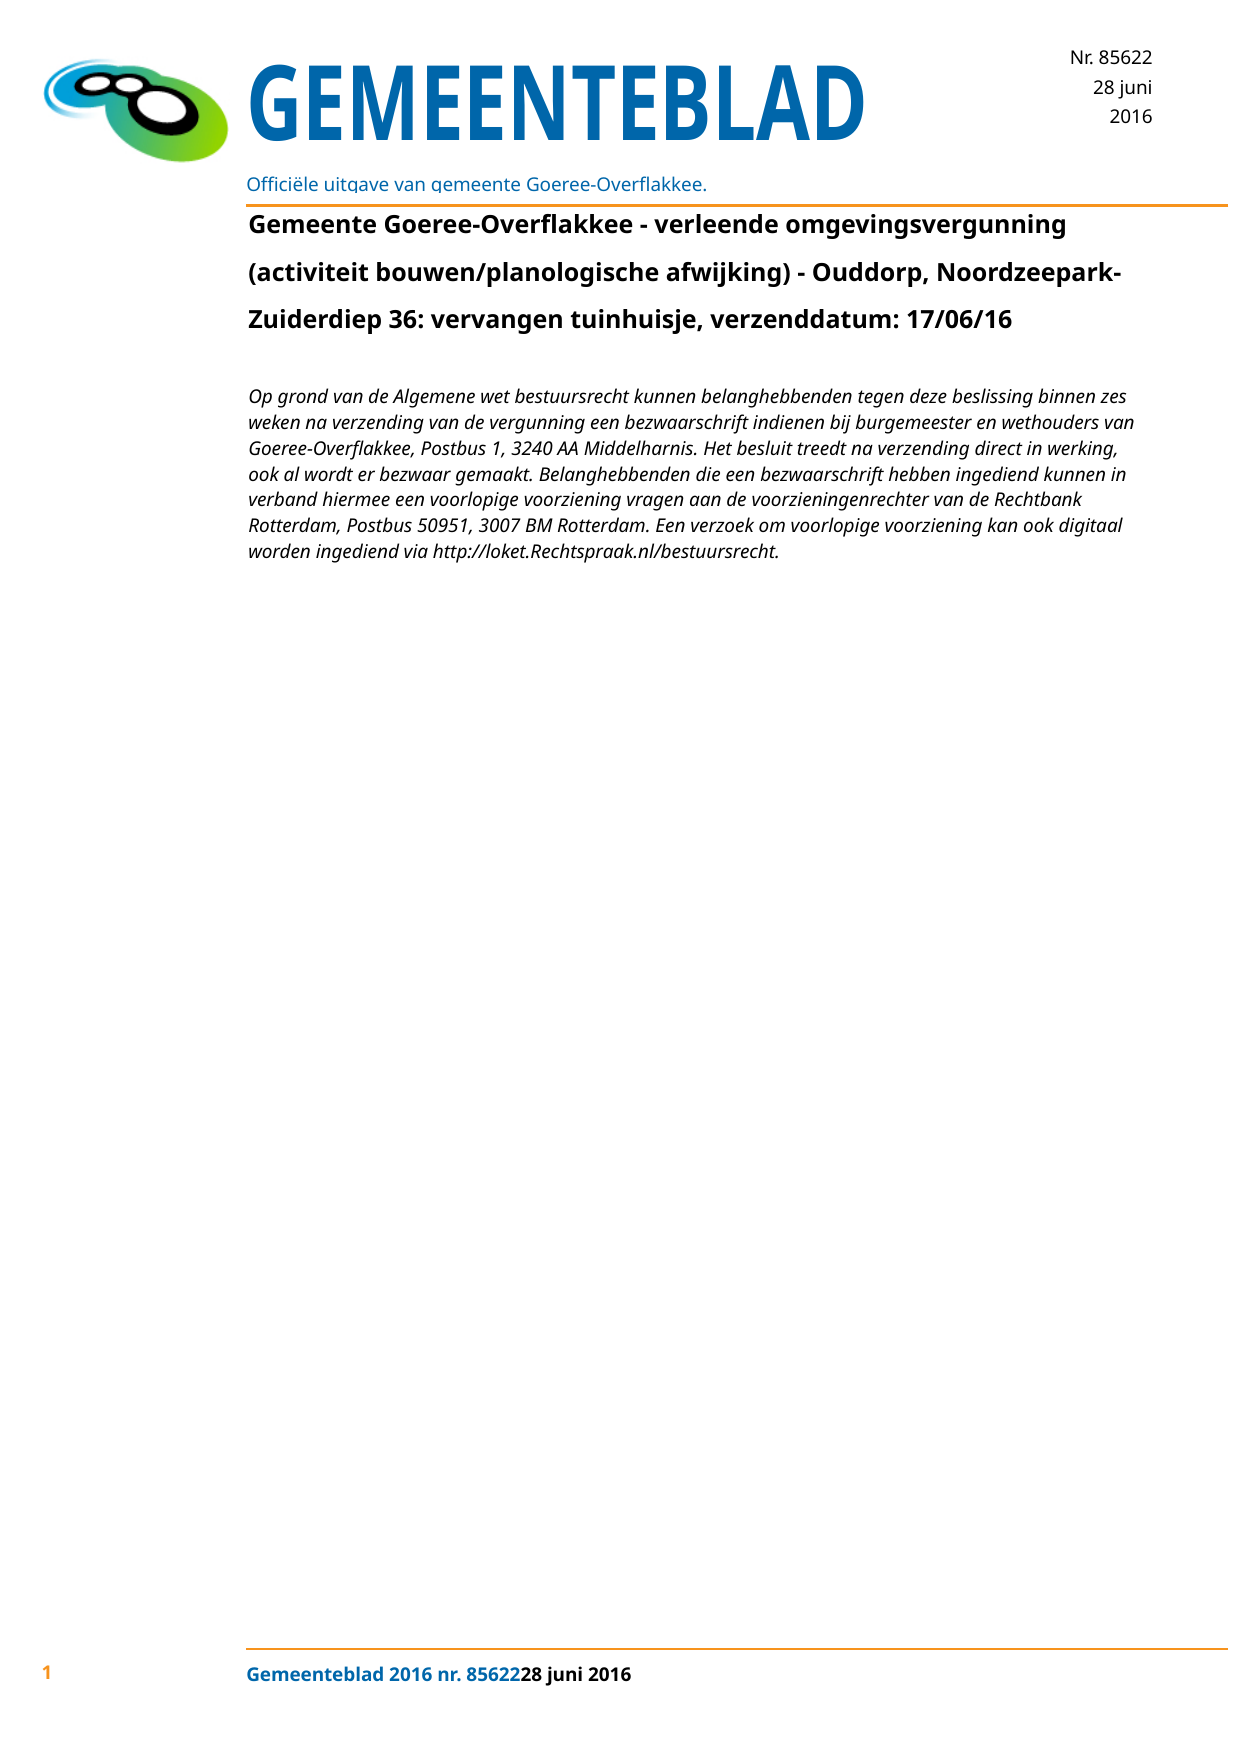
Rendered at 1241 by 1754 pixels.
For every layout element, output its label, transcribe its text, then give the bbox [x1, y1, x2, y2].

text Gemeente Goeree-Overflakkee - verleende omgevingsvergunning (activiteit bouwen/planologische afwijking) - Ouddorp, Noordzeepark-Zuiderdiep 36: vervangen tuinhuisje, verzenddatum: 17/06/16 [248, 207, 1152, 336]
text Op grond van de Algemene wet bestuursrecht kunnen belanghebbenden tegen deze beslissing binnen zes weken na verzending van de vergunning een bezwaarschrift indienen bij burgemeester en wethouders van Goeree-Overflakkee, Postbus 1, 3240 AA Middelharnis. Het besluit treedt na verzending direct in werking, ook al wordt er bezwaar gemaakt. Belanghebbenden die een bezwaarschrift hebben ingediend kunnen in verband hiermee een voorlopige voorziening vragen aan de voorzieningenrechter van de Rechtbank Rotterdam, Postbus 50951, 3007 BM Rotterdam. Een verzoek om voorlopige voorziening kan ook digitaal worden ingediend via http://loket.Rechtspraak.nl/bestuursrecht. [248, 384, 1152, 564]
picture [41, 47, 231, 172]
